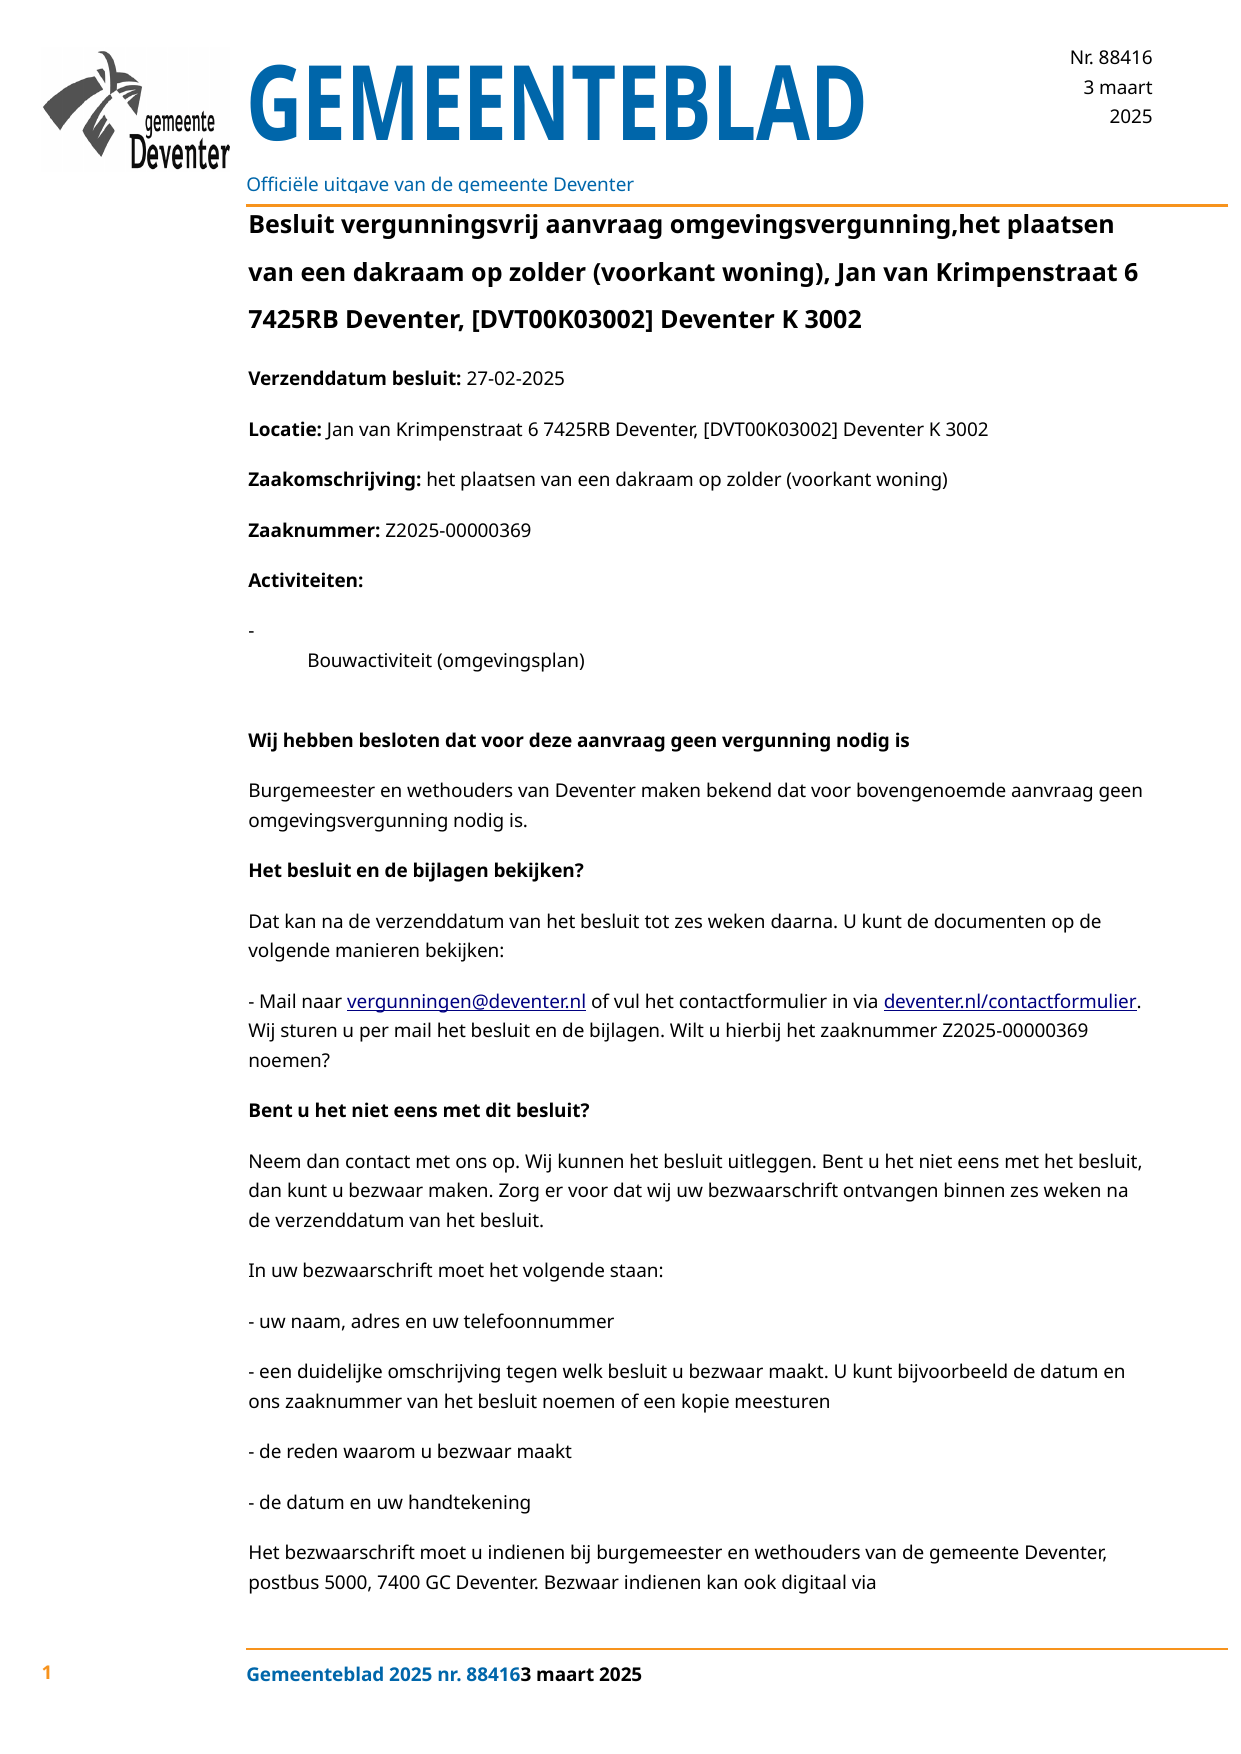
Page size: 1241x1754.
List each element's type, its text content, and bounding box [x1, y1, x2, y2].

text Wij hebben besloten dat voor deze aanvraag geen vergunning nodig is [248, 727, 1152, 753]
text Dat kan na de verzenddatum van het besluit tot zes weken daarna. U kunt de documenten op de volgende manieren bekijken: [248, 908, 1152, 963]
text - Mail naar vergunningen@deventer.nl of vul het contactformulier in via deventer.nl/contactformulier. Wij sturen u per mail het besluit en de bijlagen. Wilt u hierbij het zaaknummer Z2025-00000369 noemen? [248, 988, 1152, 1073]
list Bouwactiviteit (omgevingsplan) [248, 647, 1152, 673]
picture [41, 47, 231, 172]
text Neem dan contact met ons op. Wij kunnen het besluit uitleggen. Bent u het niet eens met het besluit, dan kunt u bezwaar maken. Zorg er voor dat wij uw bezwaarschrift ontvangen binnen zes weken na de verzenddatum van het besluit. [248, 1148, 1152, 1233]
text Zaaknummer: Z2025-00000369 [248, 517, 1152, 542]
text Besluit vergunningsvrij aanvraag omgevingsvergunning,het plaatsen van een dakraam op zolder (voorkant woning), Jan van Krimpenstraat 6 7425RB Deventer, [DVT00K03002] Deventer K 3002 [248, 207, 1152, 336]
text Activiteiten: [248, 567, 1152, 593]
text - de reden waarom u bezwaar maakt [248, 1438, 1152, 1464]
text - de datum en uw handtekening [248, 1489, 1152, 1514]
text Zaakomschrijving: het plaatsen van een dakraam op zolder (voorkant woning) [248, 466, 1152, 492]
text Het besluit en de bijlagen bekijken? [248, 858, 1152, 883]
text - uw naam, adres en uw telefoonnummer [248, 1308, 1152, 1334]
text Het bezwaarschrift moet u indienen bij burgemeester en wethouders van de gemeente Deventer, postbus 5000, 7400 GC Deventer. Bezwaar indienen kan ook digitaal via [248, 1539, 1152, 1594]
text Locatie: Jan van Krimpenstraat 6 7425RB Deventer, [DVT00K03002] Deventer K 3002 [248, 416, 1152, 442]
text In uw bezwaarschrift moet het volgende staan: [248, 1258, 1152, 1283]
text Bent u het niet eens met dit besluit? [248, 1098, 1152, 1123]
text Verzenddatum besluit: 27-02-2025 [248, 366, 1152, 391]
text - een duidelijke omschrijving tegen welk besluit u bezwaar maakt. U kunt bijvoorbeeld de datum en ons zaaknummer van het besluit noemen of een kopie meesturen [248, 1358, 1152, 1414]
text Burgemeester en wethouders van Deventer maken bekend dat voor bovengenoemde aanvraag geen omgevingsvergunning nodig is. [248, 778, 1152, 833]
